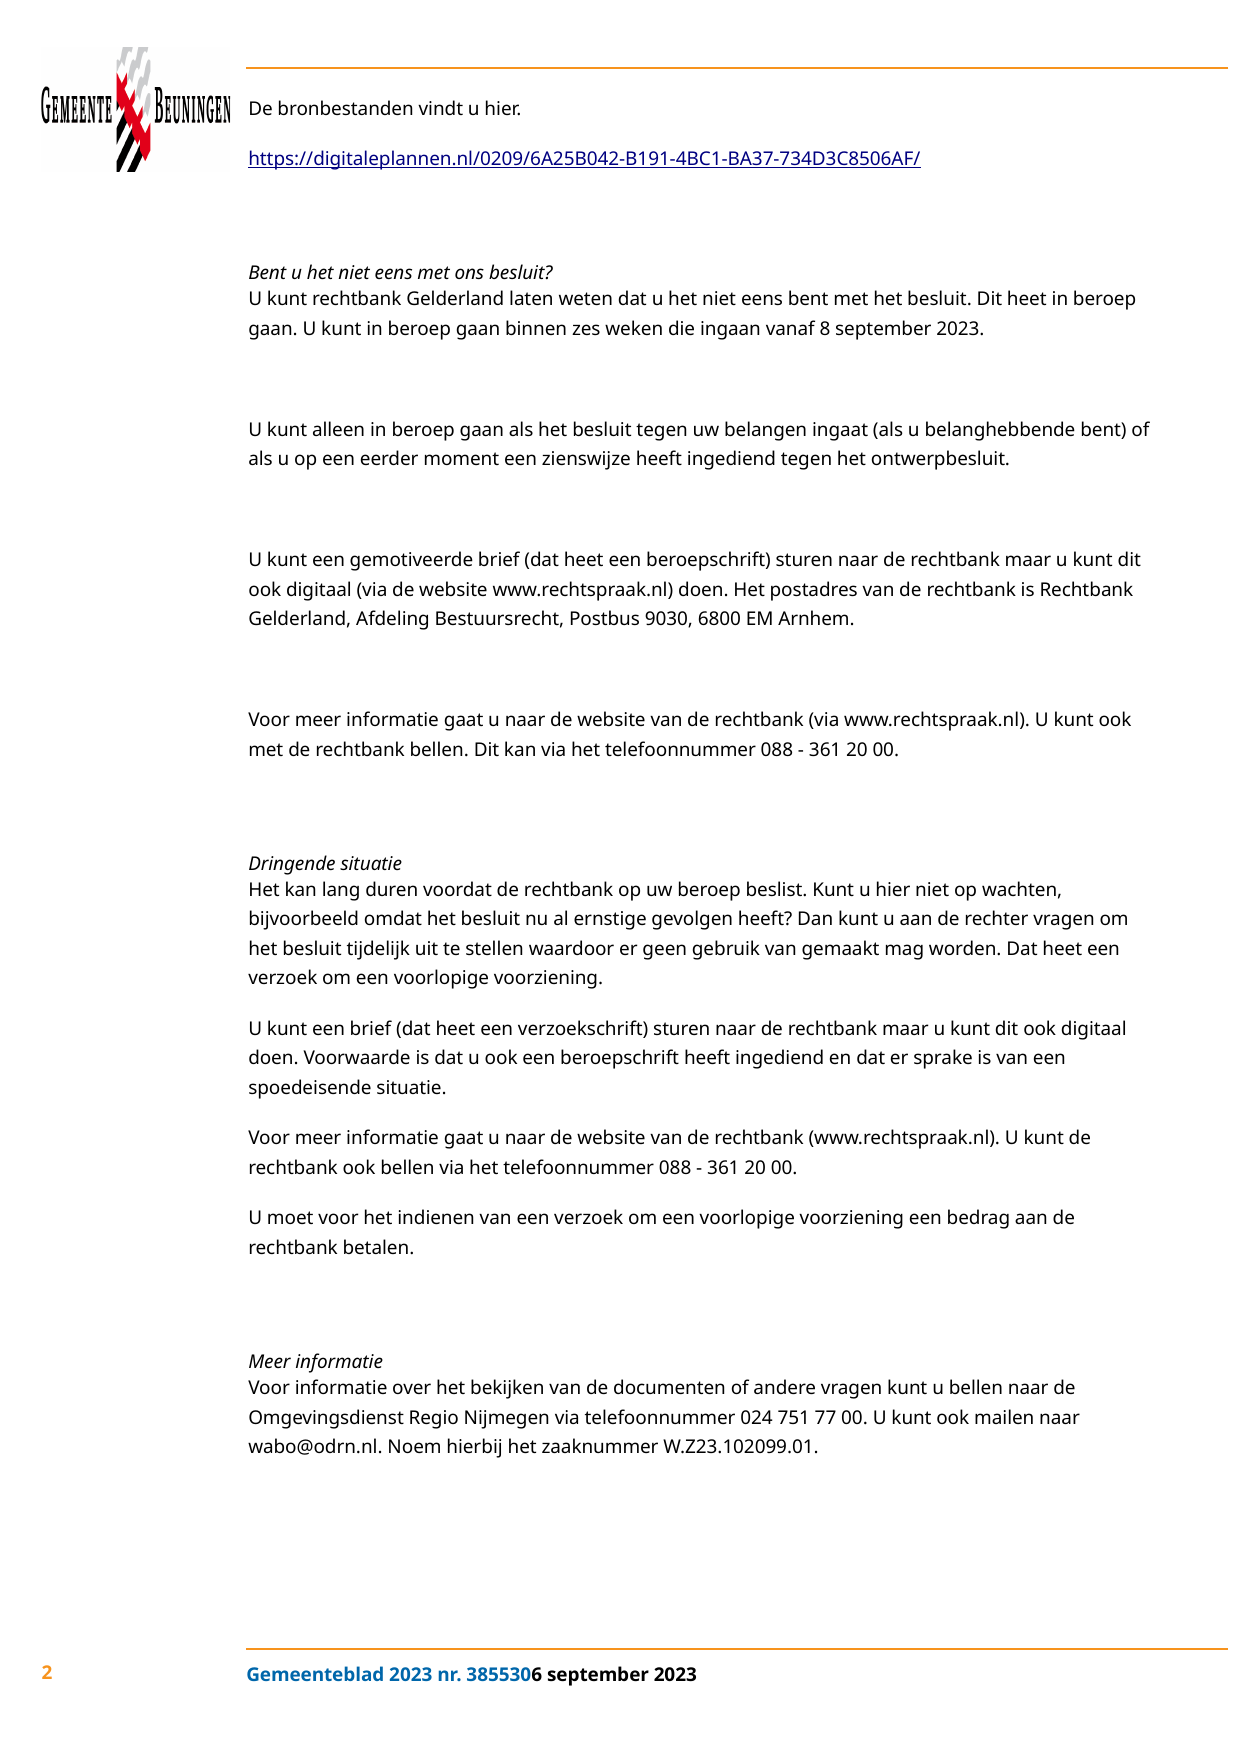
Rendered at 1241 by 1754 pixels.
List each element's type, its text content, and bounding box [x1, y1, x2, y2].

text U kunt een gemotiveerde brief (dat heet een beroepschrift) sturen naar de rechtbank maar u kunt dit ook digitaal (via de website www.rechtspraak.nl) doen. Het postadres van de rechtbank is Rechtbank Gelderland, Afdeling Bestuursrecht, Postbus 9030, 6800 EM Arnhem. [248, 546, 1152, 631]
text De bronbestanden vindt u hier. [248, 95, 1152, 121]
text U kunt alleen in beroep gaan als het besluit tegen uw belangen ingaat (als u belanghebbende bent) of als u op een eerder moment een zienswijze heeft ingediend tegen het ontwerpbesluit. [248, 416, 1152, 471]
text U kunt een brief (dat heet een verzoekschrift) sturen naar de rechtbank maar u kunt dit ook digitaal doen. Voorwaarde is dat u ook een beroepschrift heeft ingediend en dat er sprake is van een spoedeisende situatie. [248, 1015, 1152, 1100]
text Voor meer informatie gaat u naar de website van de rechtbank (www.rechtspraak.nl). U kunt de rechtbank ook bellen via het telefoonnummer 088 - 361 20 00. [248, 1124, 1152, 1180]
picture [41, 47, 231, 172]
text https://digitaleplannen.nl/0209/6A25B042-B191-4BC1-BA37-734D3C8506AF/ [248, 145, 1152, 171]
text U kunt rechtbank Gelderland laten weten dat u het niet eens bent met het besluit. Dit heet in beroep gaan. U kunt in beroep gaan binnen zes weken die ingaan vanaf 8 september 2023. [248, 285, 1152, 341]
text Dringende situatie [248, 850, 1152, 876]
text Voor informatie over het bekijken van de documenten of andere vragen kunt u bellen naar de Omgevingsdienst Regio Nijmegen via telefoonnummer 024 751 77 00. U kunt ook mailen naar wabo@odrn.nl. Noem hierbij het zaaknummer W.Z23.102099.01. [248, 1374, 1152, 1459]
text Het kan lang duren voordat de rechtbank op uw beroep beslist. Kunt u hier niet op wachten, bijvoorbeeld omdat het besluit nu al ernstige gevolgen heeft? Dan kunt u aan de rechter vragen om het besluit tijdelijk uit te stellen waardoor er geen gebruik van gemaakt mag worden. Dat heet een verzoek om een voorlopige voorziening. [248, 876, 1152, 990]
text U moet voor het indienen van een verzoek om een voorlopige voorziening een bedrag aan de rechtbank betalen. [248, 1204, 1152, 1260]
text Bent u het niet eens met ons besluit? [248, 259, 1152, 285]
text Voor meer informatie gaat u naar de website van de rechtbank (via www.rechtspraak.nl). U kunt ook met de rechtbank bellen. Dit kan via het telefoonnummer 088 - 361 20 00. [248, 706, 1152, 761]
text Meer informatie [248, 1348, 1152, 1374]
